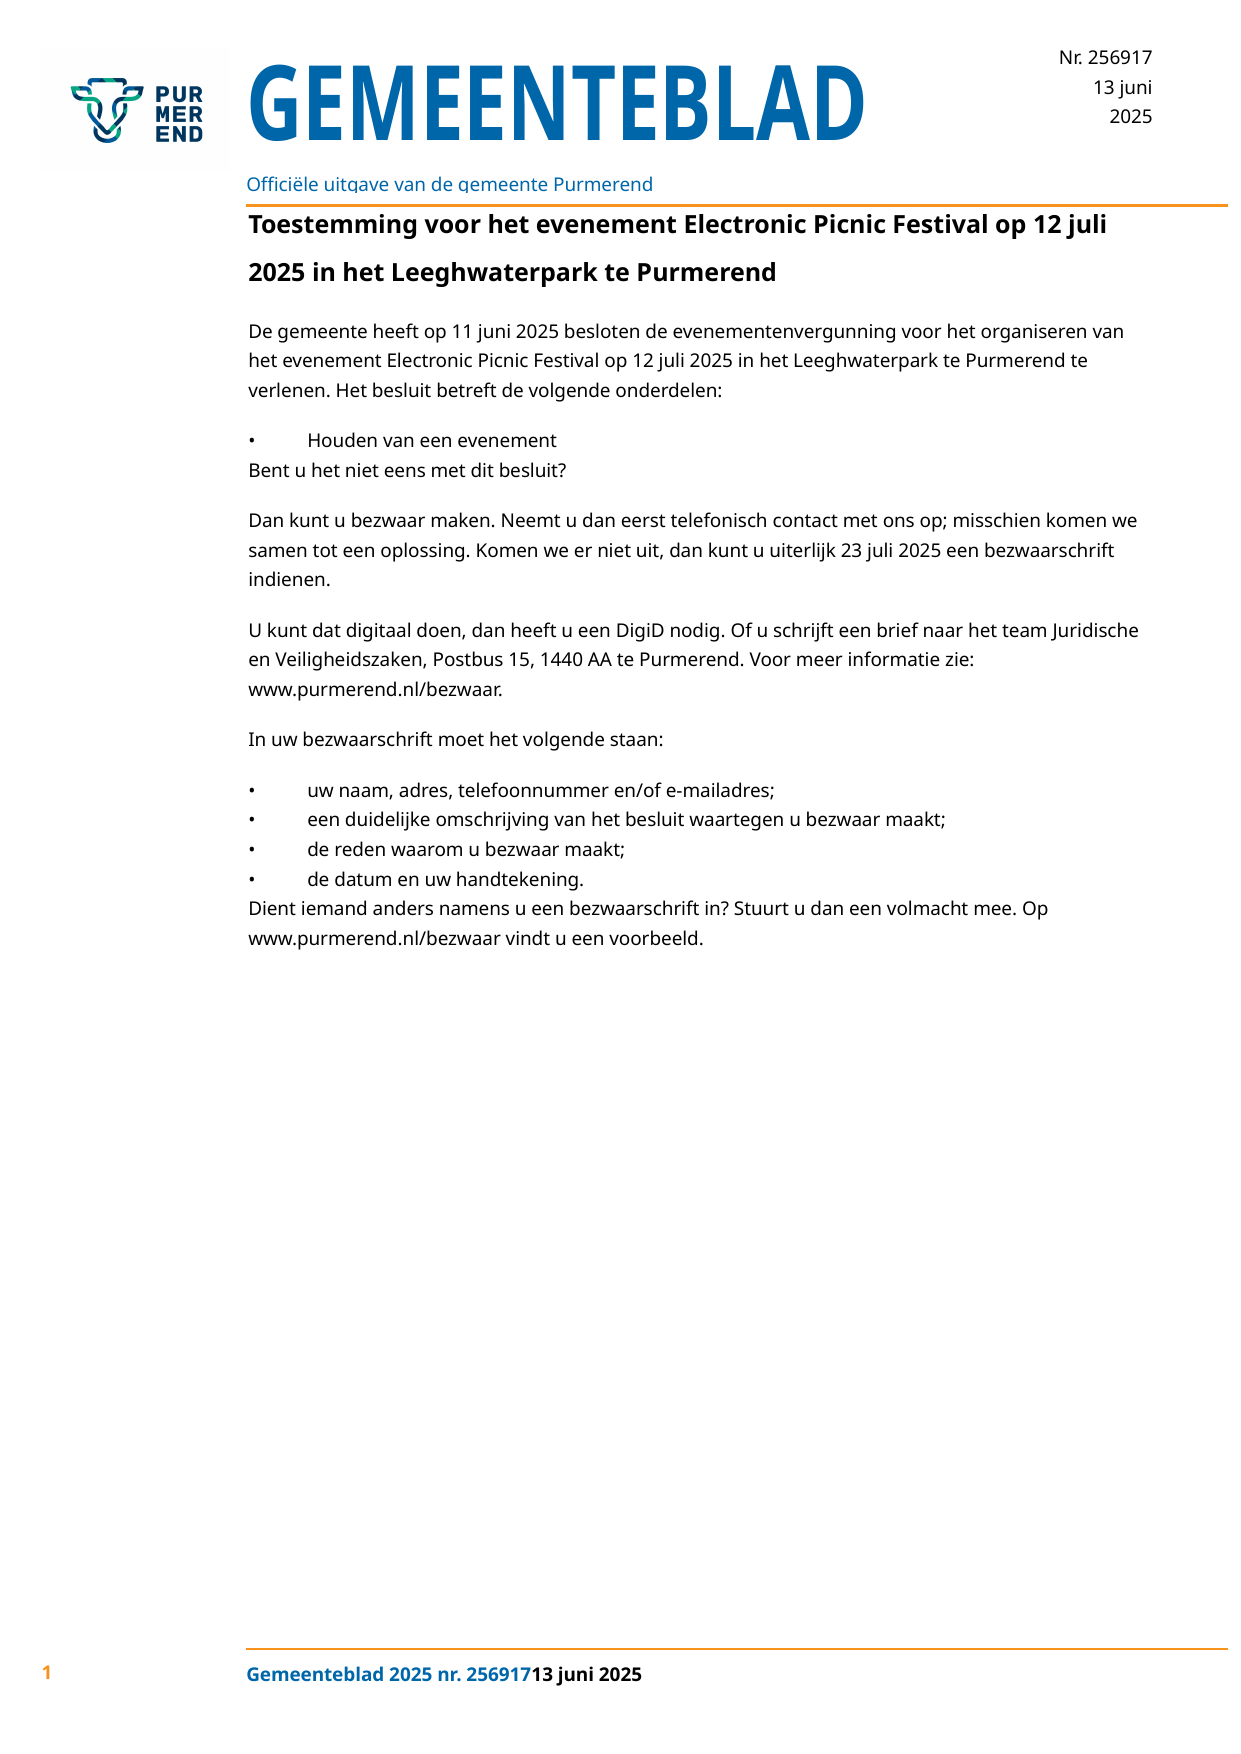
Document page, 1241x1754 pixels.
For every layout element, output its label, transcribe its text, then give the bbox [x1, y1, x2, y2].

picture [41, 47, 231, 172]
text U kunt dat digitaal doen, dan heeft u een DigiD nodig. Of u schrijft een brief naar het team Juridische en Veiligheidszaken, Postbus 15, 1440 AA te Purmerend. Voor meer informatie zie: www.purmerend.nl/bezwaar. [248, 617, 1152, 702]
list de reden waarom u bezwaar maakt; [248, 836, 1152, 862]
list de datum en uw handtekening. [248, 866, 1152, 892]
list een duidelijke omschrijving van het besluit waartegen u bezwaar maakt; [248, 807, 1152, 832]
list Houden van een evenement [248, 427, 1152, 453]
text De gemeente heeft op 11 juni 2025 besloten de evenementenvergunning voor het organiseren van het evenement Electronic Picnic Festival op 12 juli 2025 in het Leeghwaterpark te Purmerend te verlenen. Het besluit betreft de volgende onderdelen: [248, 318, 1152, 403]
text Dient iemand anders namens u een bezwaarschrift in? Stuurt u dan een volmacht mee. Op www.purmerend.nl/bezwaar vindt u een voorbeeld. [248, 895, 1152, 951]
list uw naam, adres, telefoonnummer en/of e-mailadres; [248, 777, 1152, 803]
text Toestemming voor het evenement Electronic Picnic Festival op 12 juli 2025 in het Leeghwaterpark te Purmerend [248, 207, 1152, 288]
text Bent u het niet eens met dit besluit? [248, 457, 1152, 483]
text In uw bezwaarschrift moet het volgende staan: [248, 727, 1152, 752]
text Dan kunt u bezwaar maken. Neemt u dan eerst telefonisch contact met ons op; misschien komen we samen tot een oplossing. Komen we er niet uit, dan kunt u uiterlijk 23 juli 2025 een bezwaarschrift indienen. [248, 507, 1152, 592]
